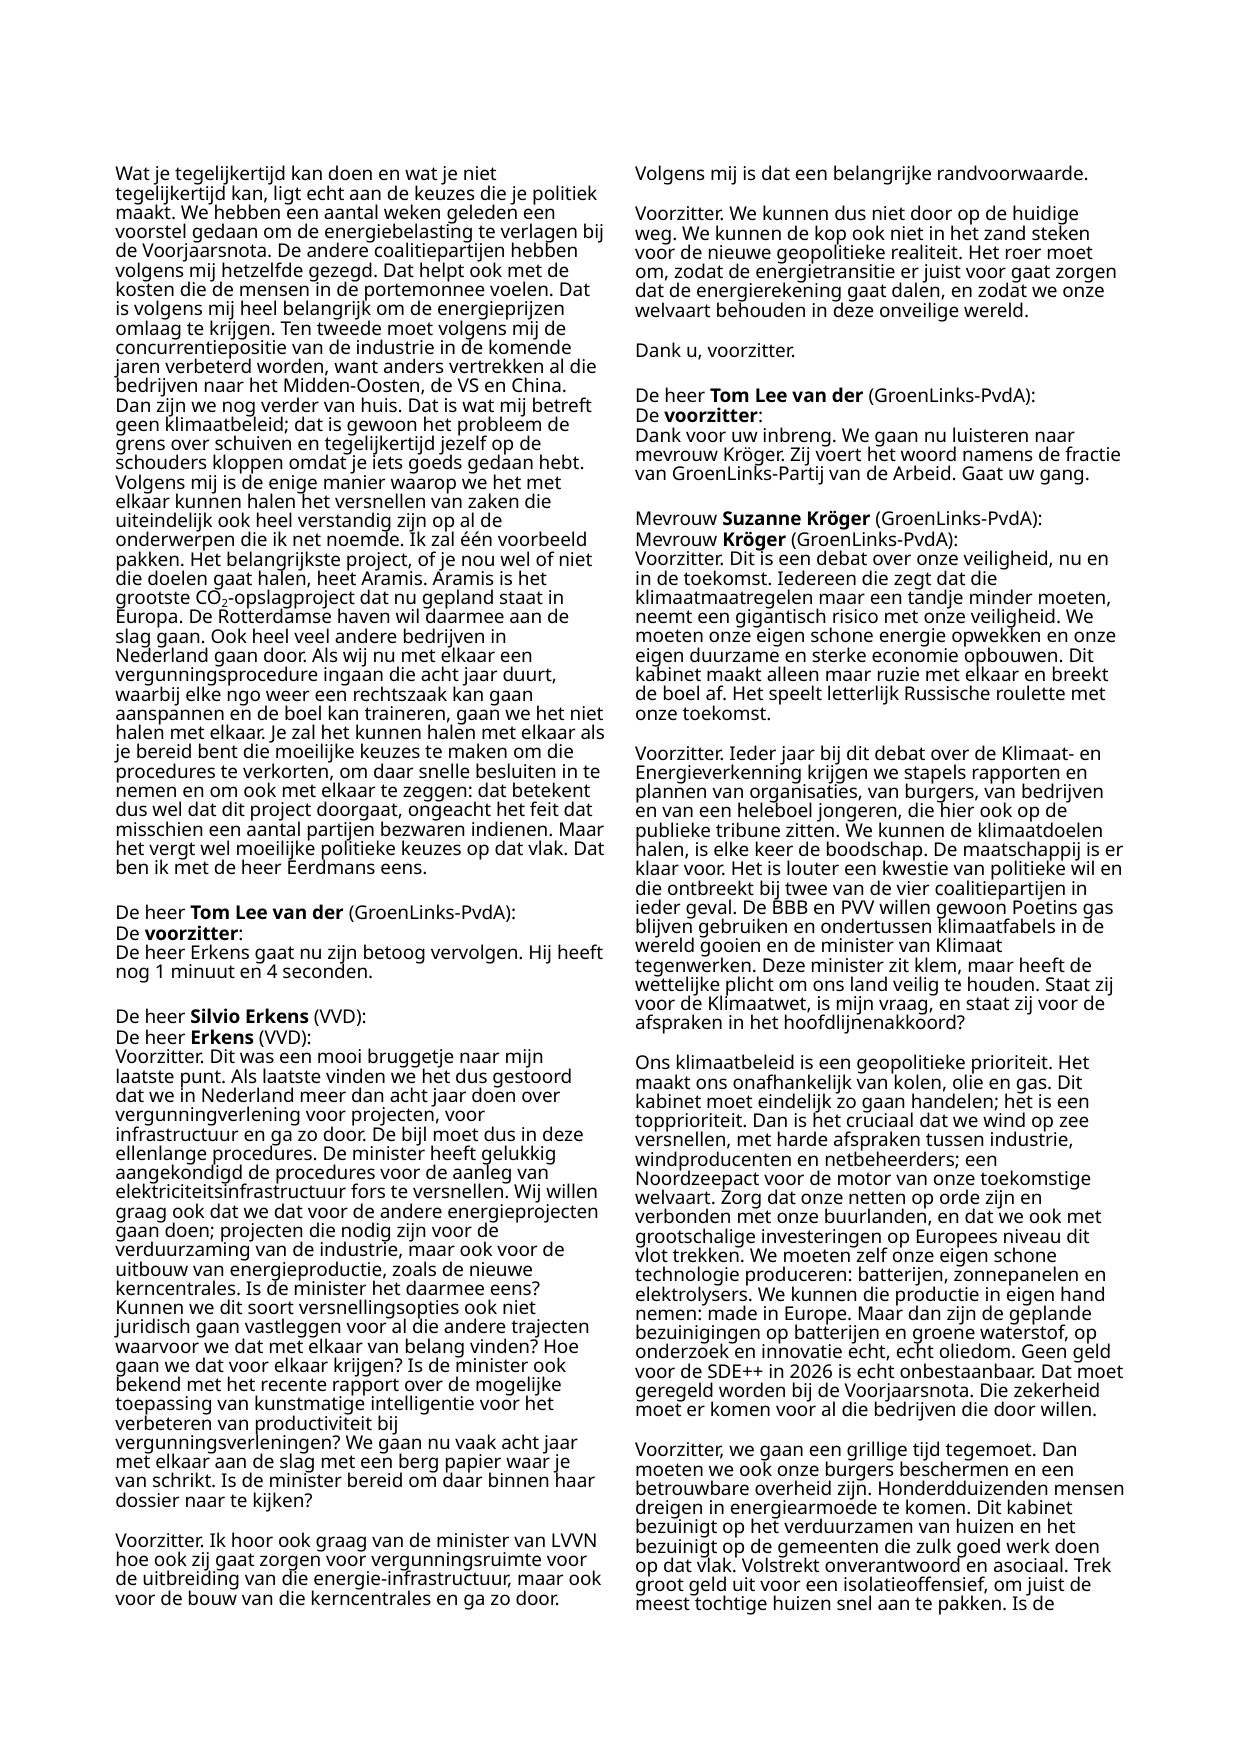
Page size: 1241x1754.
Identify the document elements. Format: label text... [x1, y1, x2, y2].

text De heer Tom Lee van der (GroenLinks-PvdA): [635, 382, 1125, 407]
text Mevrouw Suzanne Kröger (GroenLinks-PvdA): [635, 505, 1125, 531]
text Voorzitter. Ik hoor ook graag van de minister van LVVN hoe ook zij gaat zorgen voor vergunningsruimte voor de uitbreiding van die energie-infrastructuur, maar ook voor de bouw van die kerncentrales en ga zo door. [115, 1532, 605, 1609]
text Volgens mij is dat een belangrijke randvoorwaarde. [635, 165, 1125, 184]
text Dank u, voorzitter. [635, 342, 1125, 361]
text Voorzitter. Ieder jaar bij dit debat over de Klimaat- en Energieverkenning krijgen we stapels rapporten en plannen van organisaties, van burgers, van bedrijven en van een heleboel jongeren, die hier ook op de publieke tribune zitten. We kunnen de klimaatdoelen halen, is elke keer de boodschap. De maatschappij is er klaar voor. Het is louter een kwestie van politieke wil en die ontbreekt bij twee van de vier coalitiepartijen in ieder geval. De BBB en PVV willen gewoon Poetins gas blijven gebruiken en ondertussen klimaatfabels in de wereld gooien en de minister van Klimaat tegenwerken. Deze minister zit klem, maar heeft de wettelijke plicht om ons land veilig te houden. Staat zij voor de Klimaatwet, is mijn vraag, en staat zij voor de afspraken in het hoofdlijnenakkoord? [635, 744, 1125, 1034]
text Voorzitter. Dit is een debat over onze veiligheid, nu en in de toekomst. Iedereen die zegt dat die klimaatmaatregelen maar een tandje minder moeten, neemt een gigantisch risico met onze veiligheid. We moeten onze eigen schone energie opwekken en onze eigen duurzame en sterke economie opbouwen. Dit kabinet maakt alleen maar ruzie met elkaar en breekt de boel af. Het speelt letterlijk Russische roulette met onze toekomst. [635, 550, 1125, 724]
text De heer Tom Lee van der (GroenLinks-PvdA): [115, 899, 605, 925]
text De heer Silvio Erkens (VVD): [115, 1003, 605, 1029]
text Voorzitter. Dit was een mooi bruggetje naar mijn laatste punt. Als laatste vinden we het dus gestoord dat we in Nederland meer dan acht jaar doen over vergunningverlening voor projecten, voor infrastructuur en ga zo door. De bijl moet dus in deze ellenlange procedures. De minister heeft gelukkig aangekondigd de procedures voor de aanleg van elektriciteitsinfrastructuur fors te versnellen. Wij willen graag ook dat we dat voor de andere energieprojecten gaan doen; projecten die nodig zijn voor de verduurzaming van de industrie, maar ook voor de uitbouw van energieproductie, zoals de nieuwe kerncentrales. Is de minister het daarmee eens? Kunnen we dit soort versnellingsopties ook niet juridisch gaan vastleggen voor al die andere trajecten waarvoor we dat met elkaar van belang vinden? Hoe gaan we dat voor elkaar krijgen? Is de minister ook bekend met het recente rapport over de mogelijke toepassing van kunstmatige intelligentie voor het verbeteren van productiviteit bij vergunningsverleningen? We gaan nu vaak acht jaar met elkaar aan de slag met een berg papier waar je van schrikt. Is de minister bereid om daar binnen haar dossier naar te kijken? [115, 1048, 605, 1511]
text De heer Erkens gaat nu zijn betoog vervolgen. Hij heeft nog 1 minuut en 4 seconden. [115, 944, 605, 983]
text Ons klimaatbeleid is een geopolitieke prioriteit. Het maakt ons onafhankelijk van kolen, olie en gas. Dit kabinet moet eindelijk zo gaan handelen; het is een topprioriteit. Dan is het cruciaal dat we wind op zee versnellen, met harde afspraken tussen industrie, windproducenten en netbeheerders; een Noordzeepact voor de motor van onze toekomstige welvaart. Zorg dat onze netten op orde zijn en verbonden met onze buurlanden, en dat we ook met grootschalige investeringen op Europees niveau dit vlot trekken. We moeten zelf onze eigen schone technologie produceren: batterijen, zonnepanelen en elektrolysers. We kunnen die productie in eigen hand nemen: made in Europe. Maar dan zijn de geplande bezuinigingen op batterijen en groene waterstof, op onderzoek en innovatie echt, echt oliedom. Geen geld voor de SDE++ in 2026 is echt onbestaanbaar. Dat moet geregeld worden bij de Voorjaarsnota. Die zekerheid moet er komen voor al die bedrijven die door willen. [635, 1054, 1125, 1421]
text De voorzitter: [115, 925, 605, 944]
text Dank voor uw inbreng. We gaan nu luisteren naar mevrouw Kröger. Zij voert het woord namens de fractie van GroenLinks-Partij van de Arbeid. Gaat uw gang. [635, 427, 1125, 484]
text Mevrouw Kröger (GroenLinks-PvdA): [635, 531, 1125, 550]
text De voorzitter: [635, 407, 1125, 427]
text De heer Erkens (VVD): [115, 1029, 605, 1048]
text Wat je tegelijkertijd kan doen en wat je niet tegelijkertijd kan, ligt echt aan de keuzes die je politiek maakt. We hebben een aantal weken geleden een voorstel gedaan om de energiebelasting te verlagen bij de Voorjaarsnota. De andere coalitiepartijen hebben volgens mij hetzelfde gezegd. Dat helpt ook met de kosten die de mensen in de portemonnee voelen. Dat is volgens mij heel belangrijk om de energieprijzen omlaag te krijgen. Ten tweede moet volgens mij de concurrentiepositie van de industrie in de komende jaren verbeterd worden, want anders vertrekken al die bedrijven naar het Midden-Oosten, de VS en China. Dan zijn we nog verder van huis. Dat is wat mij betreft geen klimaatbeleid; dat is gewoon het probleem de grens over schuiven en tegelijkertijd jezelf op de schouders kloppen omdat je iets goeds gedaan hebt. Volgens mij is de enige manier waarop we het met elkaar kunnen halen het versnellen van zaken die uiteindelijk ook heel verstandig zijn op al de onderwerpen die ik net noemde. Ik zal één voorbeeld pakken. Het belangrijkste project, of je nou wel of niet die doelen gaat halen, heet Aramis. Aramis is het grootste CO2-opslagproject dat nu gepland staat in Europa. De Rotterdamse haven wil daarmee aan de slag gaan. Ook heel veel andere bedrijven in Nederland gaan door. Als wij nu met elkaar een vergunningsprocedure ingaan die acht jaar duurt, waarbij elke ngo weer een rechtszaak kan gaan aanspannen en de boel kan traineren, gaan we het niet halen met elkaar. Je zal het kunnen halen met elkaar als je bereid bent die moeilijke keuzes te maken om die procedures te verkorten, om daar snelle besluiten in te nemen en om ook met elkaar te zeggen: dat betekent dus wel dat dit project doorgaat, ongeacht het feit dat misschien een aantal partijen bezwaren indienen. Maar het vergt wel moeilijke politieke keuzes op dat vlak. Dat ben ik met de heer Eerdmans eens. [115, 165, 605, 878]
text Voorzitter, we gaan een grillige tijd tegemoet. Dan moeten we ook onze burgers beschermen en een betrouwbare overheid zijn. Honderdduizenden mensen dreigen in energiearmoede te komen. Dit kabinet bezuinigt op het verduurzamen van huizen en het bezuinigt op de gemeenten die zulk goed werk doen op dat vlak. Volstrekt onverantwoord en asociaal. Trek groot geld uit voor een isolatieoffensief, om juist de meest tochtige huizen snel aan te pakken. Is de [635, 1441, 1125, 1615]
text Voorzitter. We kunnen dus niet door op de huidige weg. We kunnen de kop ook niet in het zand steken voor de nieuwe geopolitieke realiteit. Het roer moet om, zodat de energietransitie er juist voor gaat zorgen dat de energierekening gaat dalen, en zodat we onze welvaart behouden in deze onveilige wereld. [635, 205, 1125, 321]
